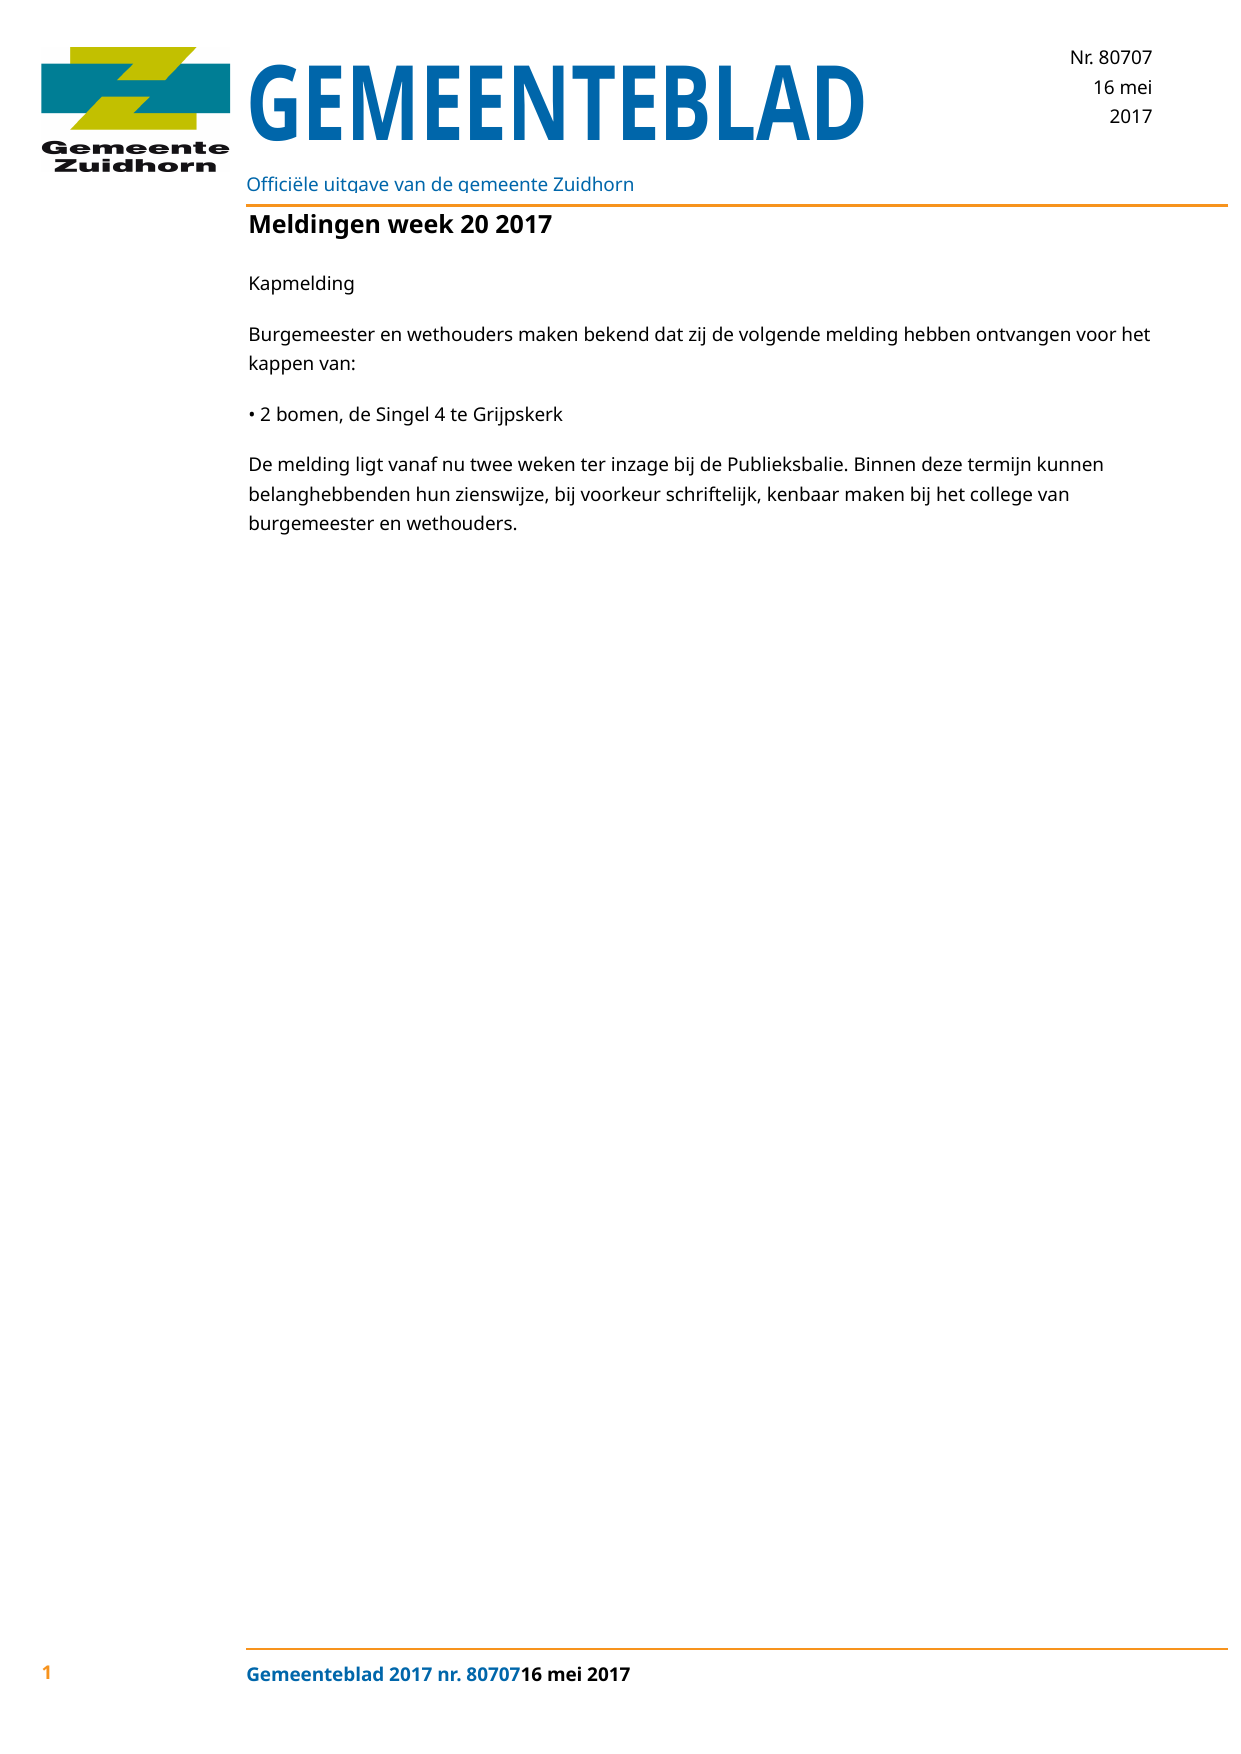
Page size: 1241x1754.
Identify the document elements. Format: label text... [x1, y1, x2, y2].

text • 2 bomen, de Singel 4 te Grijpskerk [248, 401, 1152, 426]
text Meldingen week 20 2017 [248, 207, 1152, 241]
text De melding ligt vanaf nu twee weken ter inzage bij de Publieksbalie. Binnen deze termijn kunnen belanghebbenden hun zienswijze, bij voorkeur schriftelijk, kenbaar maken bij het college van burgemeester en wethouders. [248, 451, 1152, 536]
picture [41, 47, 231, 172]
text Burgemeester en wethouders maken bekend dat zij de volgende melding hebben ontvangen voor het kappen van: [248, 321, 1152, 376]
text Kapmelding [248, 270, 1152, 296]
